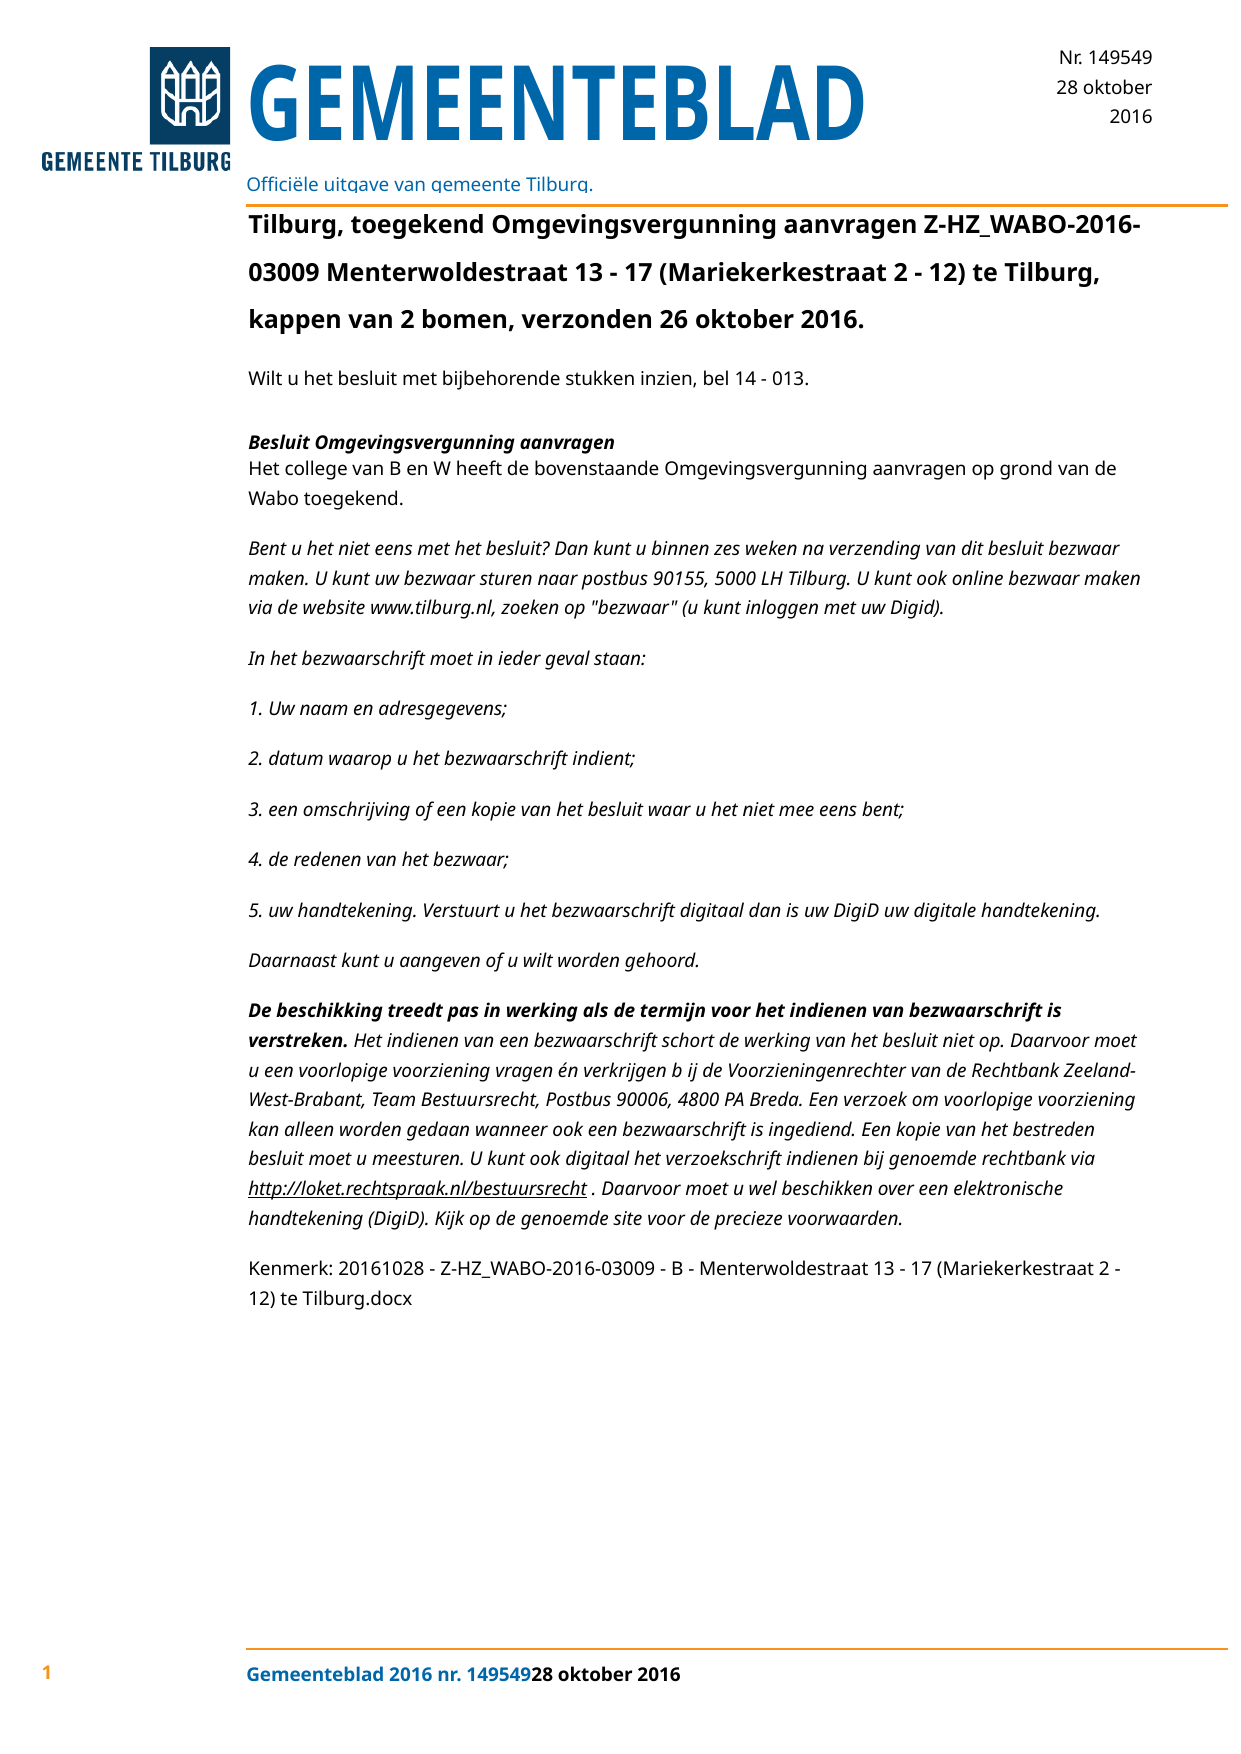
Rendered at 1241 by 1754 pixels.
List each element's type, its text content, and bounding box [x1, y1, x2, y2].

text Tilburg, toegekend Omgevingsvergunning aanvragen Z-HZ_WABO-2016-03009 Menterwoldestraat 13 - 17 (Mariekerkestraat 2 - 12) te Tilburg, kappen van 2 bomen, verzonden 26 oktober 2016. [248, 207, 1152, 336]
text 3. een omschrijving of een kopie van het besluit waar u het niet mee eens bent; [248, 796, 1152, 822]
text 5. uw handtekening. Verstuurt u het bezwaarschrift digitaal dan is uw DigiD uw digitale handtekening. [248, 897, 1152, 923]
text Wilt u het besluit met bijbehorende stukken inzien, bel 14 - 013. [248, 366, 1152, 391]
text Kenmerk: 20161028 - Z-HZ_WABO-2016-03009 - B - Menterwoldestraat 13 - 17 (Mariekerkestraat 2 - 12) te Tilburg.docx [248, 1255, 1152, 1311]
text Bent u het niet eens met het besluit? Dan kunt u binnen zes weken na verzending van dit besluit bezwaar maken. U kunt uw bezwaar sturen naar postbus 90155, 5000 LH Tilburg. U kunt ook online bezwaar maken via de website www.tilburg.nl, zoeken op "bezwaar" (u kunt inloggen met uw Digid). [248, 535, 1152, 620]
picture [41, 47, 231, 172]
text 4. de redenen van het bezwaar; [248, 846, 1152, 872]
text Daarnaast kunt u aangeven of u wilt worden gehoord. [248, 947, 1152, 973]
text De beschikking treedt pas in werking als de termijn voor het indienen van bezwaarschrift is verstreken. Het indienen van een bezwaarschrift schort de werking van het besluit niet op. Daarvoor moet u een voorlopige voorziening vragen én verkrijgen b ij de Voorzieningenrechter van de Rechtbank Zeeland-West-Brabant, Team Bestuursrecht, Postbus 90006, 4800 PA Breda. Een verzoek om voorlopige voorziening kan alleen worden gedaan wanneer ook een bezwaarschrift is ingediend. Een kopie van het bestreden besluit moet u meesturen. U kunt ook digitaal het verzoekschrift indienen bij genoemde rechtbank via http://loket.rechtspraak.nl/bestuursrecht . Daarvoor moet u wel beschikken over een elektronische handtekening (DigiD). Kijk op de genoemde site voor de precieze voorwaarden. [248, 998, 1152, 1231]
text 2. datum waarop u het bezwaarschrift indient; [248, 746, 1152, 771]
text In het bezwaarschrift moet in ieder geval staan: [248, 645, 1152, 671]
text 1. Uw naam en adresgegevens; [248, 695, 1152, 721]
text Besluit Omgevingsvergunning aanvragen [248, 429, 1152, 455]
text Het college van B en W heeft de bovenstaande Omgevingsvergunning aanvragen op grond van de Wabo toegekend. [248, 455, 1152, 511]
